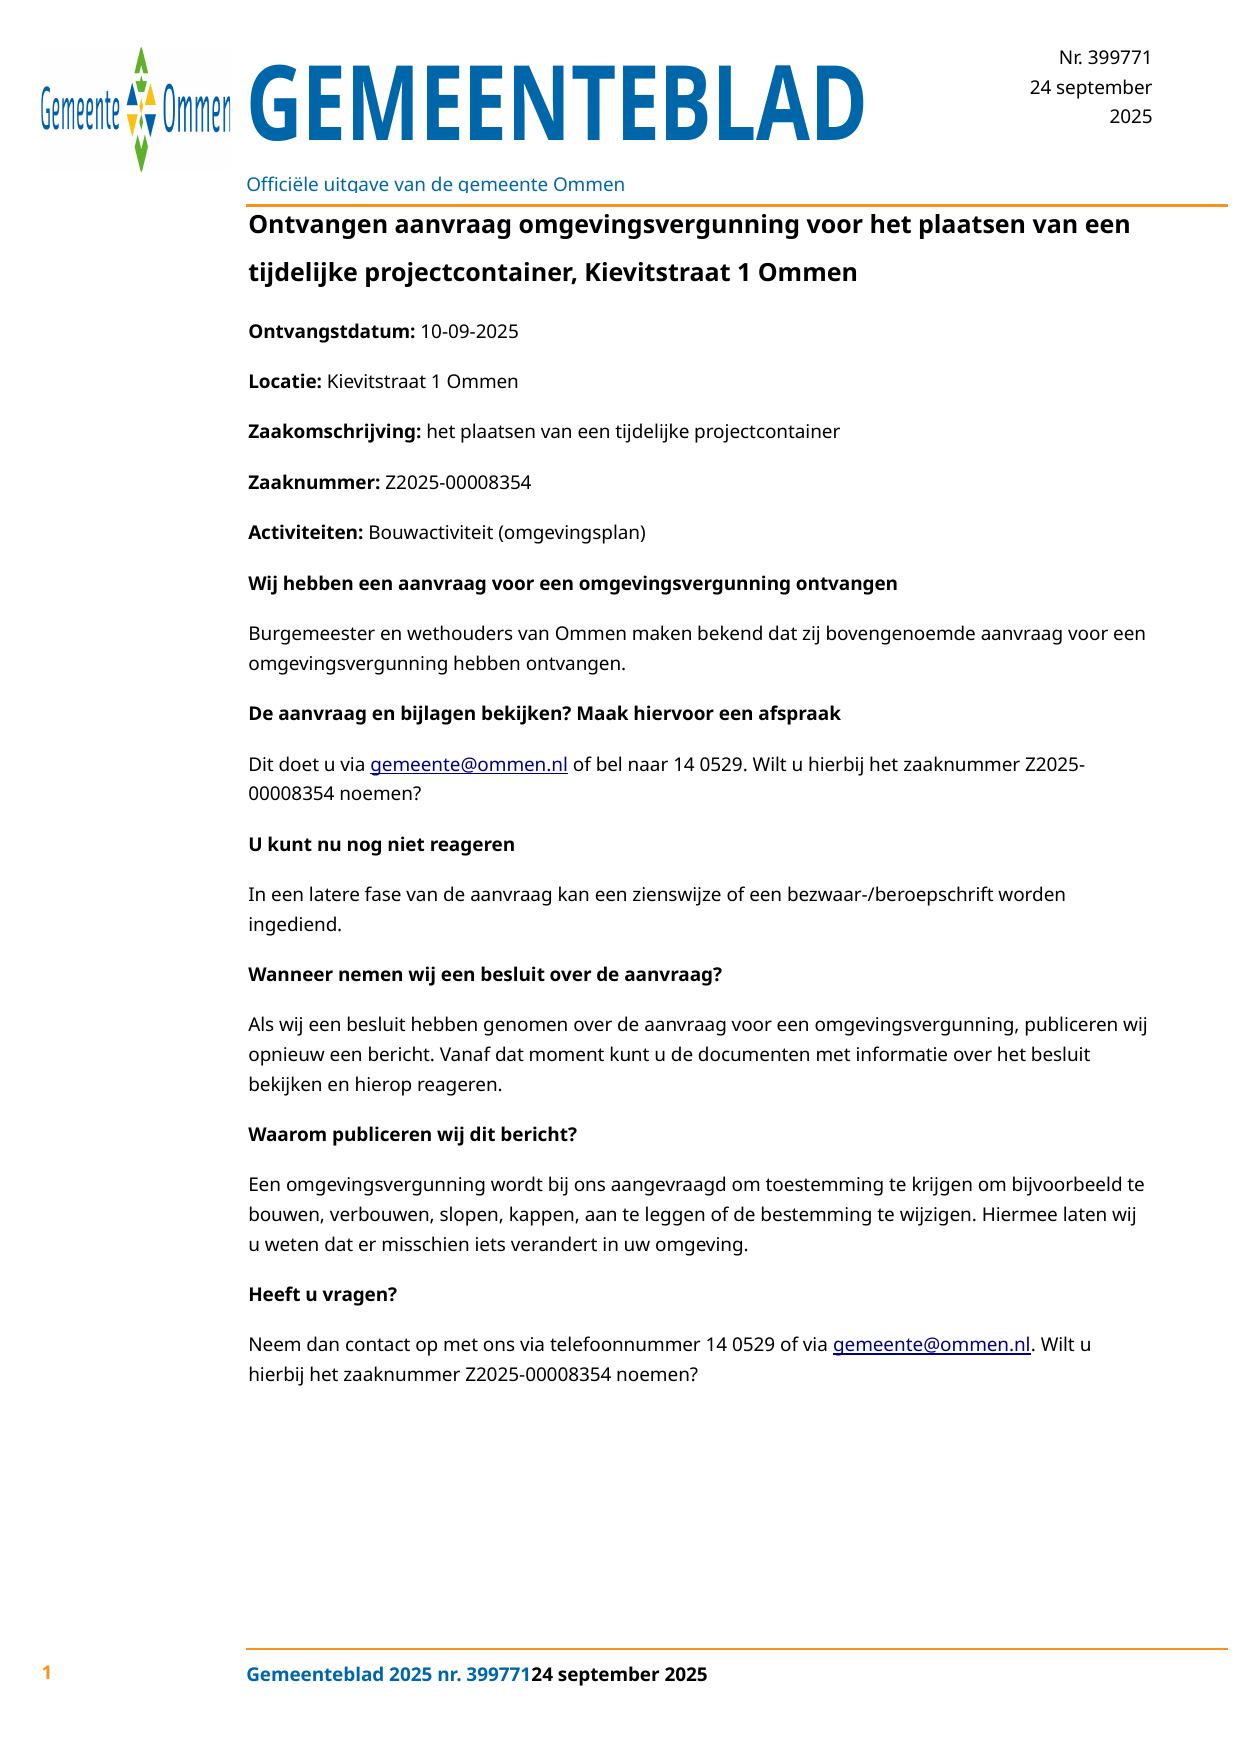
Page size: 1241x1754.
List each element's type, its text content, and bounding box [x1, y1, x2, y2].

text Burgemeester en wethouders van Ommen maken bekend dat zij bovengenoemde aanvraag voor een omgevingsvergunning hebben ontvangen. [248, 620, 1152, 676]
text Neem dan contact op met ons via telefoonnummer 14 0529 of via gemeente@ommen.nl. Wilt u hierbij het zaaknummer Z2025-00008354 noemen? [248, 1332, 1152, 1387]
text Dit doet u via gemeente@ommen.nl of bel naar 14 0529. Wilt u hierbij het zaaknummer Z2025-00008354 noemen? [248, 751, 1152, 806]
text In een latere fase van de aanvraag kan een zienswijze of een bezwaar-/beroepschrift worden ingediend. [248, 881, 1152, 937]
text Een omgevingsvergunning wordt bij ons aangevraagd om toestemming te krijgen om bijvoorbeeld te bouwen, verbouwen, slopen, kappen, aan te leggen of de bestemming te wijzigen. Hiermee laten wij u weten dat er misschien iets verandert in uw omgeving. [248, 1172, 1152, 1257]
text Als wij een besluit hebben genomen over de aanvraag voor een omgevingsvergunning, publiceren wij opnieuw een bericht. Vanaf dat moment kunt u de documenten met informatie over het besluit bekijken en hierop reageren. [248, 1012, 1152, 1097]
picture [41, 47, 231, 172]
text Activiteiten: Bouwactiviteit (omgevingsplan) [248, 519, 1152, 545]
text Locatie: Kievitstraat 1 Ommen [248, 368, 1152, 394]
text Zaaknummer: Z2025-00008354 [248, 469, 1152, 495]
text Ontvangen aanvraag omgevingsvergunning voor het plaatsen van een tijdelijke projectcontainer, Kievitstraat 1 Ommen [248, 207, 1152, 288]
text De aanvraag en bijlagen bekijken? Maak hiervoor een afspraak [248, 700, 1152, 726]
text Waarom publiceren wij dit bericht? [248, 1121, 1152, 1147]
text Wanneer nemen wij een besluit over de aanvraag? [248, 961, 1152, 987]
text Heeft u vragen? [248, 1281, 1152, 1307]
text U kunt nu nog niet reageren [248, 831, 1152, 857]
text Wij hebben een aanvraag voor een omgevingsvergunning ontvangen [248, 570, 1152, 596]
text Ontvangstdatum: 10-09-2025 [248, 318, 1152, 344]
text Zaakomschrijving: het plaatsen van een tijdelijke projectcontainer [248, 419, 1152, 444]
